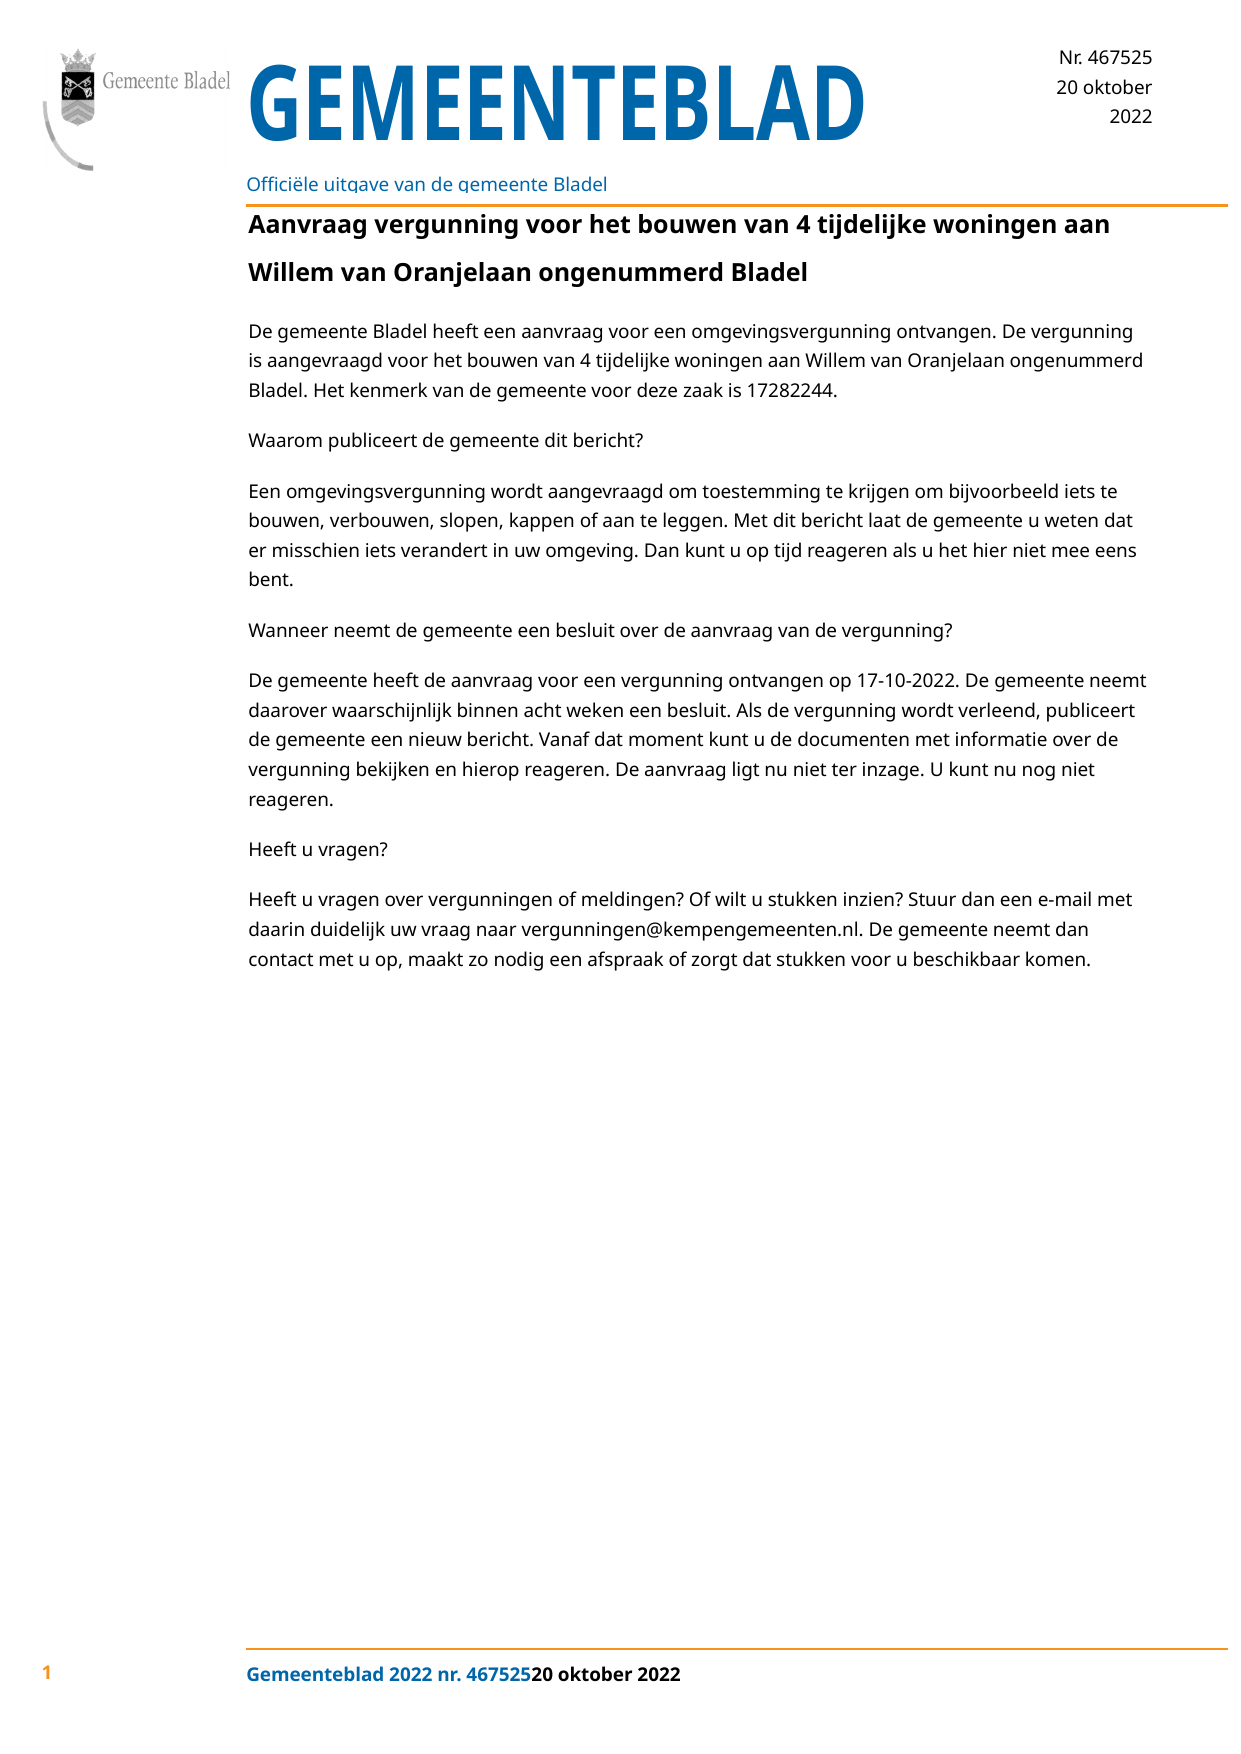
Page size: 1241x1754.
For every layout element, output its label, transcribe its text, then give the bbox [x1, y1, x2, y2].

text Heeft u vragen over vergunningen of meldingen? Of wilt u stukken inzien? Stuur dan een e-mail met daarin duidelijk uw vraag naar vergunningen@kempengemeenten.nl. De gemeente neemt dan contact met u op, maakt zo nodig een afspraak of zorgt dat stukken voor u beschikbaar komen. [248, 887, 1152, 972]
text De gemeente Bladel heeft een aanvraag voor een omgevingsvergunning ontvangen. De vergunning is aangevraagd voor het bouwen van 4 tijdelijke woningen aan Willem van Oranjelaan ongenummerd Bladel. Het kenmerk van de gemeente voor deze zaak is 17282244. [248, 318, 1152, 403]
text Heeft u vragen? [248, 836, 1152, 862]
text Een omgevingsvergunning wordt aangevraagd om toestemming te krijgen om bijvoorbeeld iets te bouwen, verbouwen, slopen, kappen of aan te leggen. Met dit bericht laat de gemeente u weten dat er misschien iets verandert in uw omgeving. Dan kunt u op tijd reageren als u het hier niet mee eens bent. [248, 478, 1152, 592]
text De gemeente heeft de aanvraag voor een vergunning ontvangen op 17-10-2022. De gemeente neemt daarover waarschijnlijk binnen acht weken een besluit. Als de vergunning wordt verleend, publiceert de gemeente een nieuw bericht. Vanaf dat moment kunt u de documenten met informatie over de vergunning bekijken en hierop reageren. De aanvraag ligt nu niet ter inzage. U kunt nu nog niet reageren. [248, 667, 1152, 812]
text Waarom publiceert de gemeente dit bericht? [248, 427, 1152, 453]
text Aanvraag vergunning voor het bouwen van 4 tijdelijke woningen aan Willem van Oranjelaan ongenummerd Bladel [248, 207, 1152, 288]
text Wanneer neemt de gemeente een besluit over de aanvraag van de vergunning? [248, 617, 1152, 643]
picture [41, 47, 231, 172]
